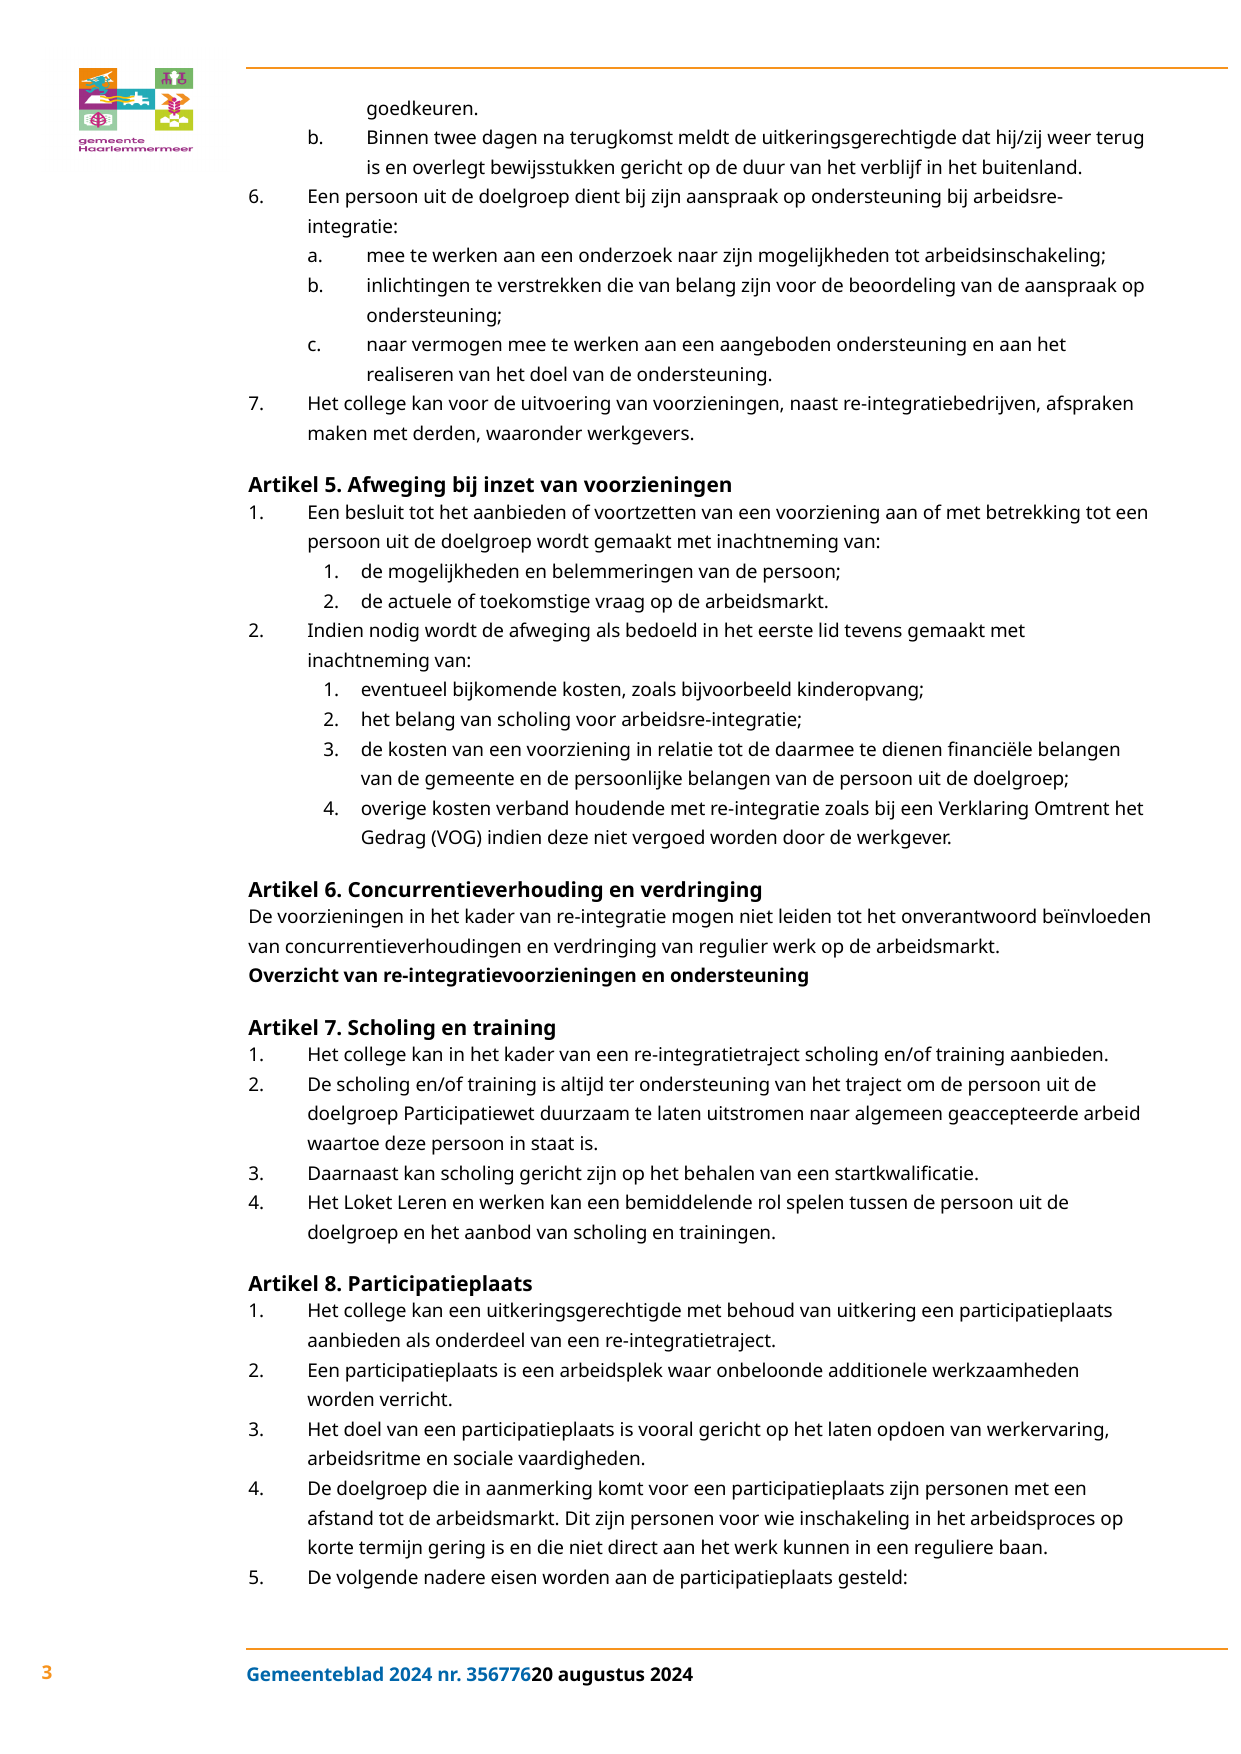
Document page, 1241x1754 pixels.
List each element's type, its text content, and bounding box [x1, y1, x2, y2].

list inlichtingen te verstrekken die van belang zijn voor de beoordeling van de aanspraak op ondersteuning; [307, 272, 1152, 328]
list overige kosten verband houdende met re-integratie zoals bij een Verklaring Omtrent het Gedrag (VOG) indien deze niet vergoed worden door de werkgever. [323, 795, 1152, 850]
list het belang van scholing voor arbeidsre-integratie; [323, 706, 1152, 732]
list Het college kan in het kader van een re-integratietraject scholing en/of training aanbieden. [248, 1041, 1152, 1067]
list Het Loket Leren en werken kan een bemiddelende rol spelen tussen de persoon uit de doelgroep en het aanbod van scholing en trainingen. [248, 1189, 1152, 1244]
list Daarnaast kan scholing gericht zijn op het behalen van een startkwalificatie. [248, 1160, 1152, 1185]
list mee te werken aan een onderzoek naar zijn mogelijkheden tot arbeidsinschakeling; [307, 243, 1152, 268]
list Het doel van een participatieplaats is vooral gericht op het laten opdoen van werkervaring, arbeidsritme en sociale vaardigheden. [248, 1416, 1152, 1471]
text Artikel 8. Participatieplaats [248, 1269, 1152, 1298]
list De doelgroep die in aanmerking komt voor een participatieplaats zijn personen met een afstand tot de arbeidsmarkt. Dit zijn personen voor wie inschakeling in het arbeidsproces op korte termijn gering is en die niet direct aan het werk kunnen in een reguliere baan. [248, 1475, 1152, 1560]
list Een persoon uit de doelgroep dient bij zijn aanspraak op ondersteuning bij arbeidsre-integratie: [248, 183, 1152, 239]
list De scholing en/of training is altijd ter ondersteuning van het traject om de persoon uit de doelgroep Participatiewet duurzaam te laten uitstromen naar algemeen geaccepteerde arbeid waartoe deze persoon in staat is. [248, 1071, 1152, 1156]
text Artikel 6. Concurrentieverhouding en verdringing [248, 875, 1152, 903]
list de kosten van een voorziening in relatie tot de daarmee te dienen financiële belangen van de gemeente en de persoonlijke belangen van de persoon uit de doelgroep; [323, 736, 1152, 791]
list Het college kan voor de uitvoering van voorzieningen, naast re-integratiebedrijven, afspraken maken met derden, waaronder werkgevers. [248, 391, 1152, 446]
text Artikel 7. Scholing en training [248, 1013, 1152, 1041]
list Indien nodig wordt de afweging als bedoeld in het eerste lid tevens gemaakt met inachtneming van: [248, 617, 1152, 673]
list eventueel bijkomende kosten, zoals bijvoorbeeld kinderopvang; [323, 677, 1152, 702]
list naar vermogen mee te werken aan een aangeboden ondersteuning en aan het realiseren van het doel van de ondersteuning. [307, 331, 1152, 387]
list De volgende nadere eisen worden aan de participatieplaats gesteld: [248, 1564, 1152, 1590]
list goedkeuren. [307, 95, 1152, 121]
list de actuele of toekomstige vraag op de arbeidsmarkt. [323, 588, 1152, 613]
picture [41, 47, 231, 172]
text Overzicht van re-integratievoorzieningen en ondersteuning [248, 962, 1152, 988]
list Een besluit tot het aanbieden of voortzetten van een voorziening aan of met betrekking tot een persoon uit de doelgroep wordt gemaakt met inachtneming van: [248, 499, 1152, 554]
list Het college kan een uitkeringsgerechtigde met behoud van uitkering een participatieplaats aanbieden als onderdeel van een re-integratietraject. [248, 1298, 1152, 1353]
list de mogelijkheden en belemmeringen van de persoon; [323, 558, 1152, 584]
text De voorzieningen in het kader van re-integratie mogen niet leiden tot het onverantwoord beïnvloeden van concurrentieverhoudingen en verdringing van regulier werk op de arbeidsmarkt. [248, 903, 1152, 959]
list Binnen twee dagen na terugkomst meldt de uitkeringsgerechtigde dat hij/zij weer terug is en overlegt bewijsstukken gericht op de duur van het verblijf in het buitenland. [307, 124, 1152, 180]
text Artikel 5. Afweging bij inzet van voorzieningen [248, 471, 1152, 499]
list Een participatieplaats is een arbeidsplek waar onbeloonde additionele werkzaamheden worden verricht. [248, 1357, 1152, 1412]
